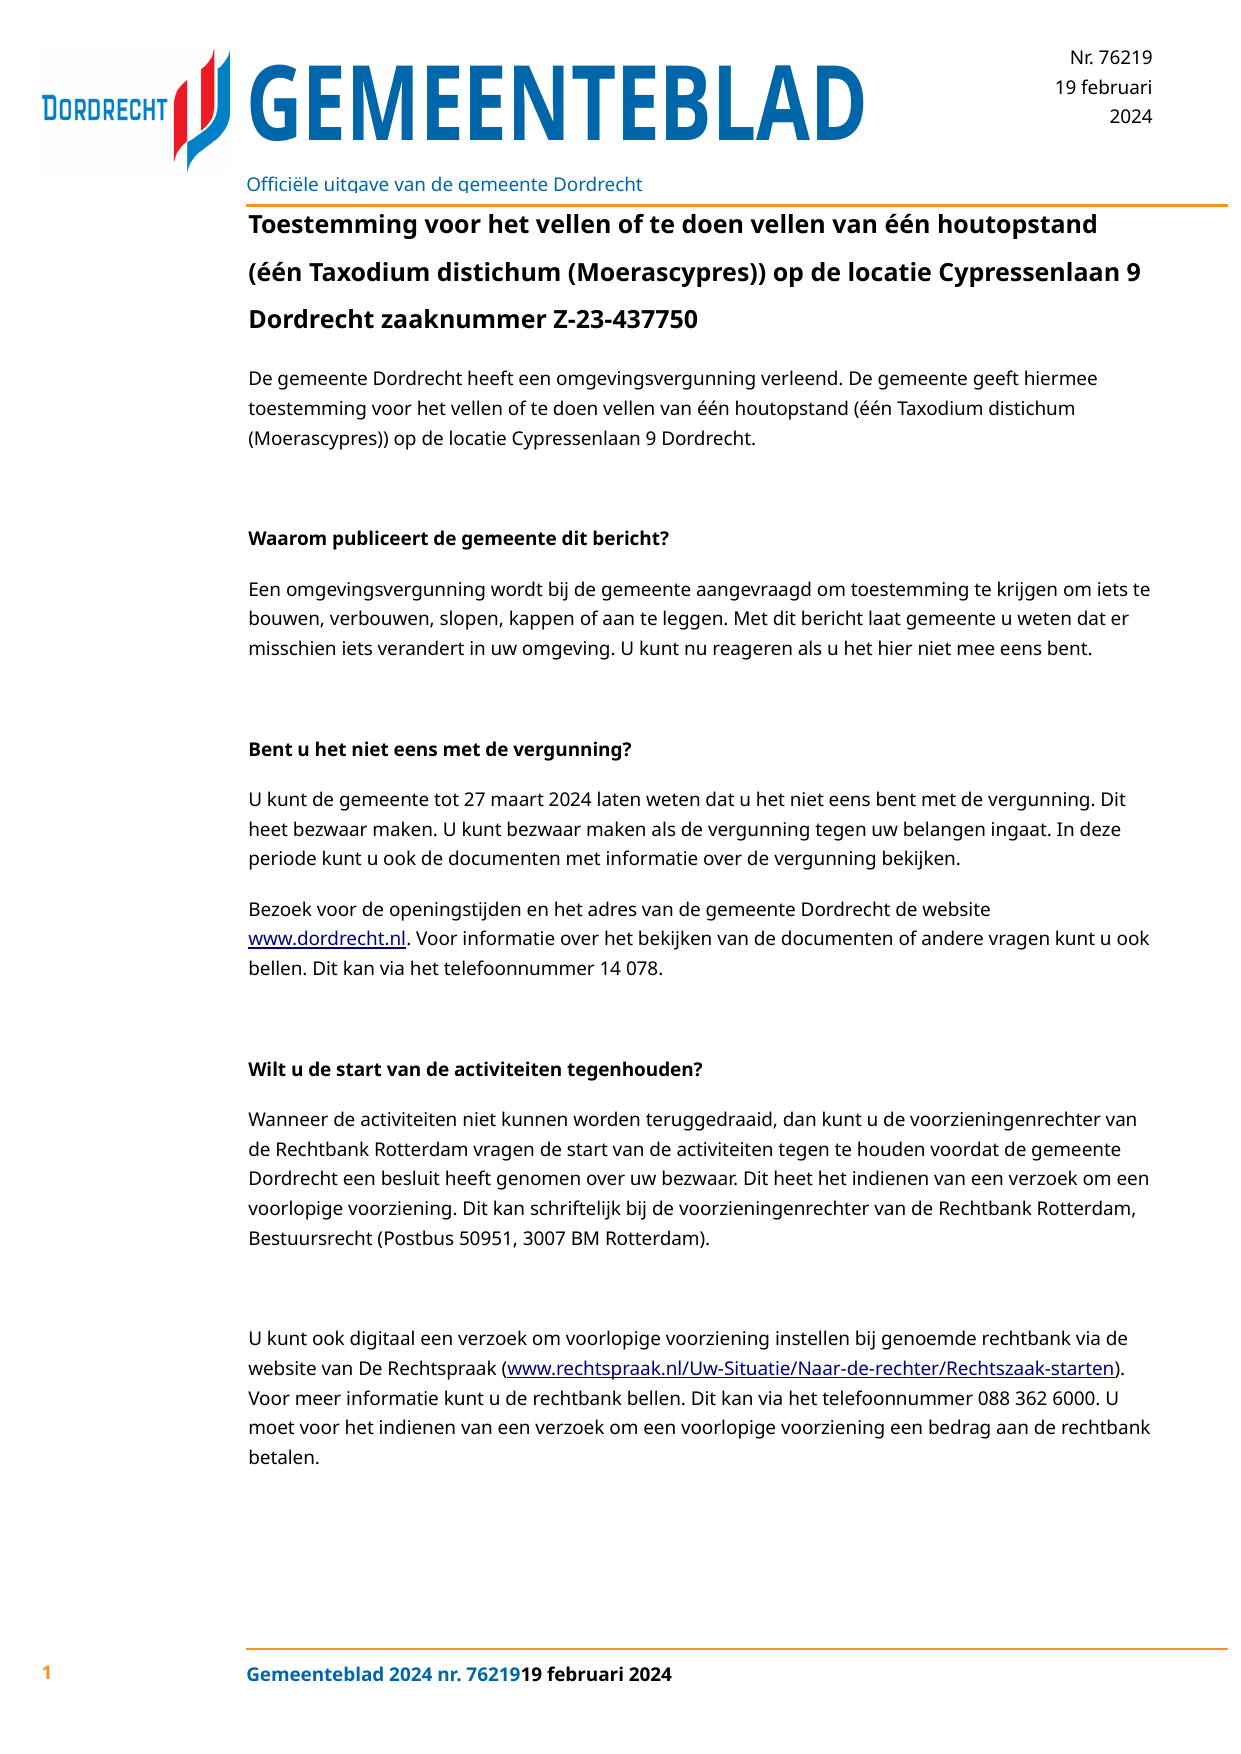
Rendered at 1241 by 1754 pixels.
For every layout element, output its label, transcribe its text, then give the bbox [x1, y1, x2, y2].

text Waarom publiceert de gemeente dit bericht? [248, 526, 1152, 551]
text U kunt de gemeente tot 27 maart 2024 laten weten dat u het niet eens bent met de vergunning. Dit heet bezwaar maken. U kunt bezwaar maken als de vergunning tegen uw belangen ingaat. In deze periode kunt u ook de documenten met informatie over de vergunning bekijken. [248, 786, 1152, 871]
text De gemeente Dordrecht heeft een omgevingsvergunning verleend. De gemeente geeft hiermee toestemming voor het vellen of te doen vellen van één houtopstand (één Taxodium distichum (Moerascypres)) op de locatie Cypressenlaan 9 Dordrecht. [248, 366, 1152, 450]
text Wanneer de activiteiten niet kunnen worden teruggedraaid, dan kunt u de voorzieningenrechter van de Rechtbank Rotterdam vragen de start van de activiteiten tegen te houden voordat de gemeente Dordrecht een besluit heeft genomen over uw bezwaar. Dit heet het indienen van een verzoek om een voorlopige voorziening. Dit kan schriftelijk bij de voorzieningenrechter van de Rechtbank Rotterdam, Bestuursrecht (Postbus 50951, 3007 BM Rotterdam). [248, 1106, 1152, 1250]
text Bent u het niet eens met de vergunning? [248, 736, 1152, 762]
picture [41, 47, 231, 172]
text Een omgevingsvergunning wordt bij de gemeente aangevraagd om toestemming te krijgen om iets te bouwen, verbouwen, slopen, kappen of aan te leggen. Met dit bericht laat gemeente u weten dat er misschien iets verandert in uw omgeving. U kunt nu reageren als u het hier niet mee eens bent. [248, 576, 1152, 661]
text Wilt u de start van de activiteiten tegenhouden? [248, 1056, 1152, 1082]
text U kunt ook digitaal een verzoek om voorlopige voorziening instellen bij genoemde rechtbank via de website van De Rechtspraak (www.rechtspraak.nl/Uw-Situatie/Naar-de-rechter/Rechtszaak-starten). Voor meer informatie kunt u de rechtbank bellen. Dit kan via het telefoonnummer 088 362 6000. U moet voor het indienen van een verzoek om een voorlopige voorziening een bedrag aan de rechtbank betalen. [248, 1326, 1152, 1469]
text Bezoek voor de openingstijden en het adres van de gemeente Dordrecht de website www.dordrecht.nl. Voor informatie over het bekijken van de documenten of andere vragen kunt u ook bellen. Dit kan via het telefoonnummer 14 078. [248, 896, 1152, 981]
text Toestemming voor het vellen of te doen vellen van één houtopstand (één Taxodium distichum (Moerascypres)) op de locatie Cypressenlaan 9 Dordrecht zaaknummer Z-23-437750 [248, 207, 1152, 336]
